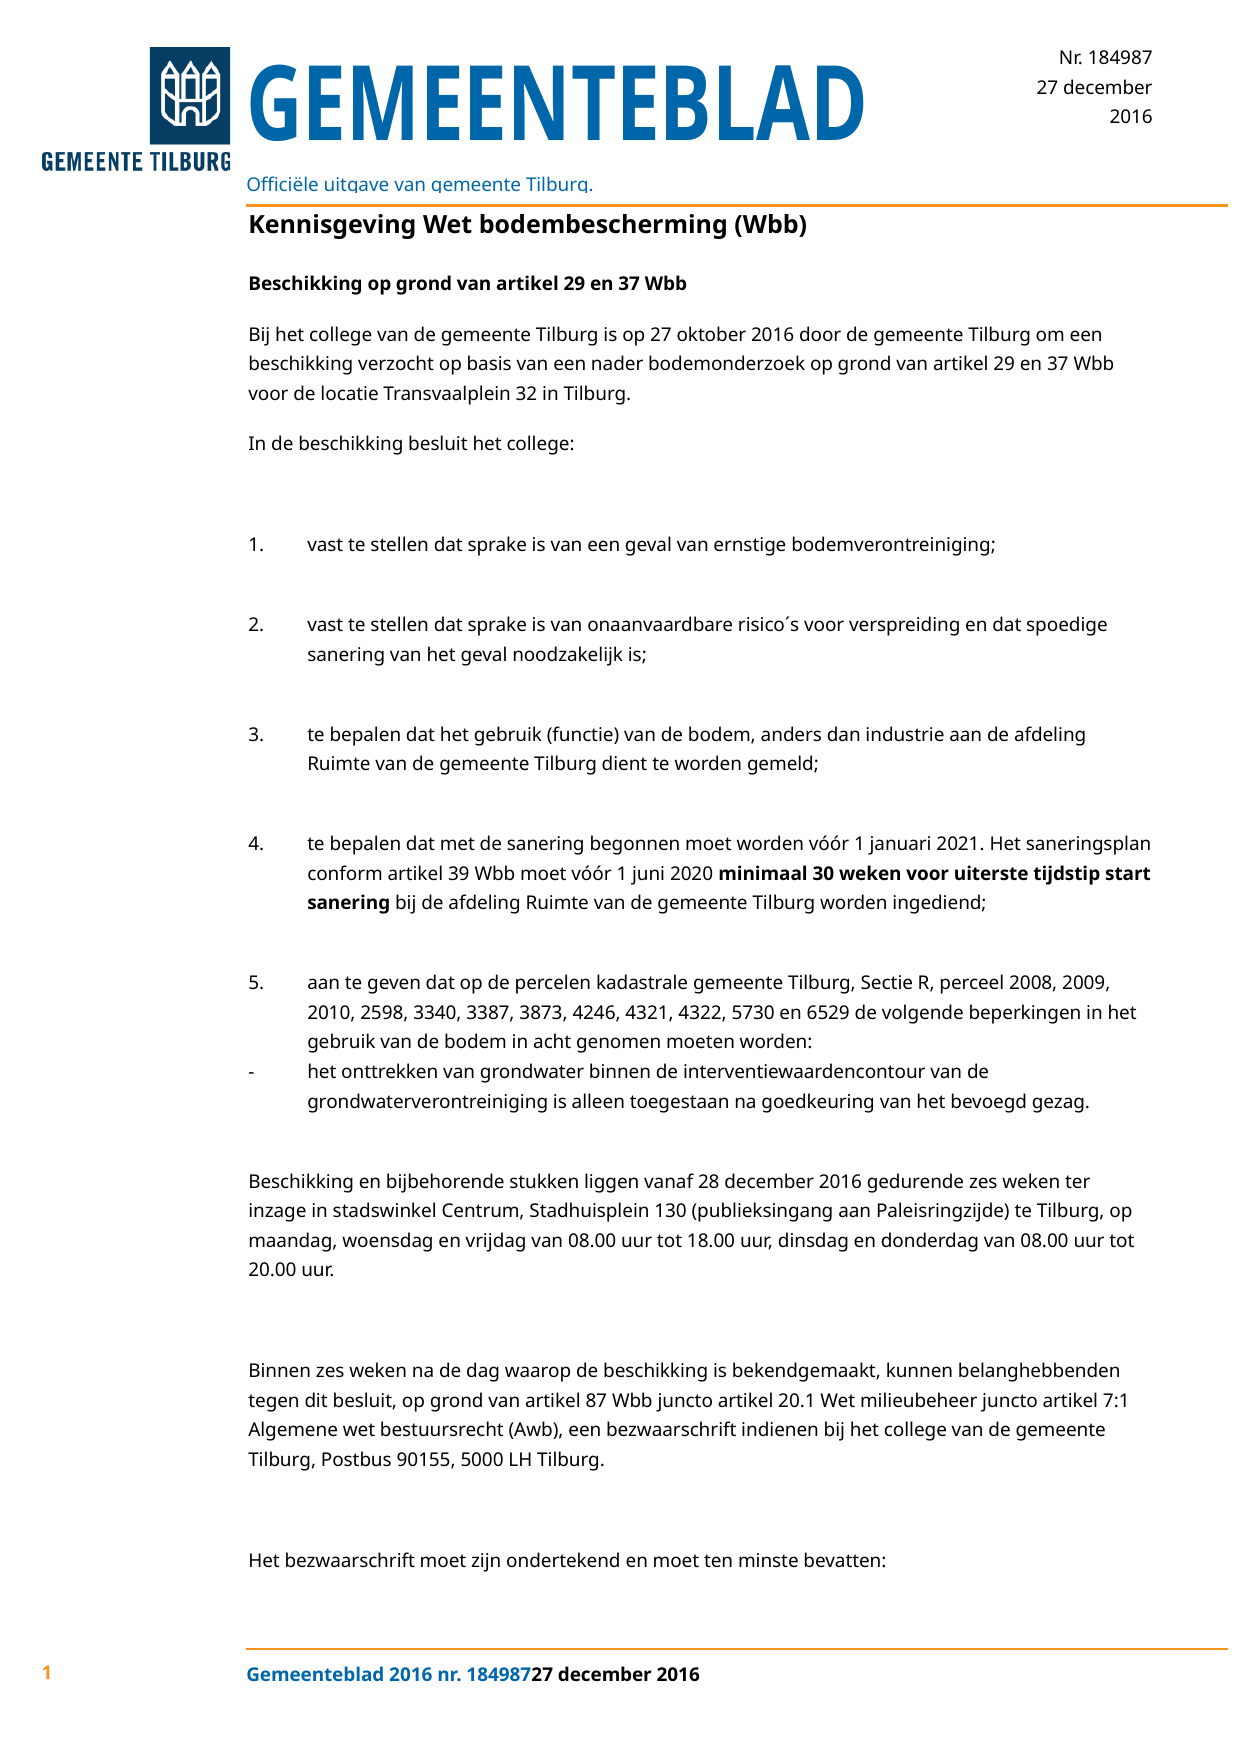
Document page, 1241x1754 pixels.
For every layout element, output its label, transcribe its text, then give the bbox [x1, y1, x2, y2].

text Binnen zes weken na de dag waarop de beschikking is bekendgemaakt, kunnen belanghebbenden tegen dit besluit, op grond van artikel 87 Wbb juncto artikel 20.1 Wet milieubeheer juncto artikel 7:1 Algemene wet bestuursrecht (Awb), een bezwaarschrift indienen bij het college van de gemeente Tilburg, Postbus 90155, 5000 LH Tilburg. [248, 1357, 1152, 1472]
text Beschikking en bijbehorende stukken liggen vanaf 28 december 2016 gedurende zes weken ter inzage in stadswinkel Centrum, Stadhuisplein 130 (publieksingang aan Paleisringzijde) te Tilburg, op maandag, woensdag en vrijdag van 08.00 uur tot 18.00 uur, dinsdag en donderdag van 08.00 uur tot 20.00 uur. [248, 1168, 1152, 1282]
list vast te stellen dat sprake is van onaanvaardbare risico´s voor verspreiding en dat spoedige sanering van het geval noodzakelijk is; [248, 611, 1152, 666]
list het onttrekken van grondwater binnen de interventiewaardencontour van de grondwaterverontreiniging is alleen toegestaan na goedkeuring van het bevoegd gezag. [248, 1058, 1152, 1113]
text Het bezwaarschrift moet zijn ondertekend en moet ten minste bevatten: [248, 1547, 1152, 1573]
list vast te stellen dat sprake is van een geval van ernstige bodemverontreiniging; [248, 531, 1152, 557]
list aan te geven dat op de percelen kadastrale gemeente Tilburg, Sectie R, perceel 2008, 2009, 2010, 2598, 3340, 3387, 3873, 4246, 4321, 4322, 5730 en 6529 de volgende beperkingen in het gebruik van de bodem in acht genomen moeten worden: [248, 969, 1152, 1054]
list te bepalen dat met de sanering begonnen moet worden vóór 1 januari 2021. Het saneringsplan conform artikel 39 Wbb moet vóór 1 juni 2020 minimaal 30 weken voor uiterste tijdstip start sanering bij de afdeling Ruimte van de gemeente Tilburg worden ingediend; [248, 830, 1152, 915]
text Kennisgeving Wet bodembescherming (Wbb) [248, 207, 1152, 241]
picture [41, 47, 231, 172]
text Beschikking op grond van artikel 29 en 37 Wbb [248, 270, 1152, 296]
text In de beschikking besluit het college: [248, 430, 1152, 456]
list te bepalen dat het gebruik (functie) van de bodem, anders dan industrie aan de afdeling Ruimte van de gemeente Tilburg dient te worden gemeld; [248, 721, 1152, 776]
text Bij het college van de gemeente Tilburg is op 27 oktober 2016 door de gemeente Tilburg om een beschikking verzocht op basis van een nader bodemonderzoek op grond van artikel 29 en 37 Wbb voor de locatie Transvaalplein 32 in Tilburg. [248, 321, 1152, 406]
